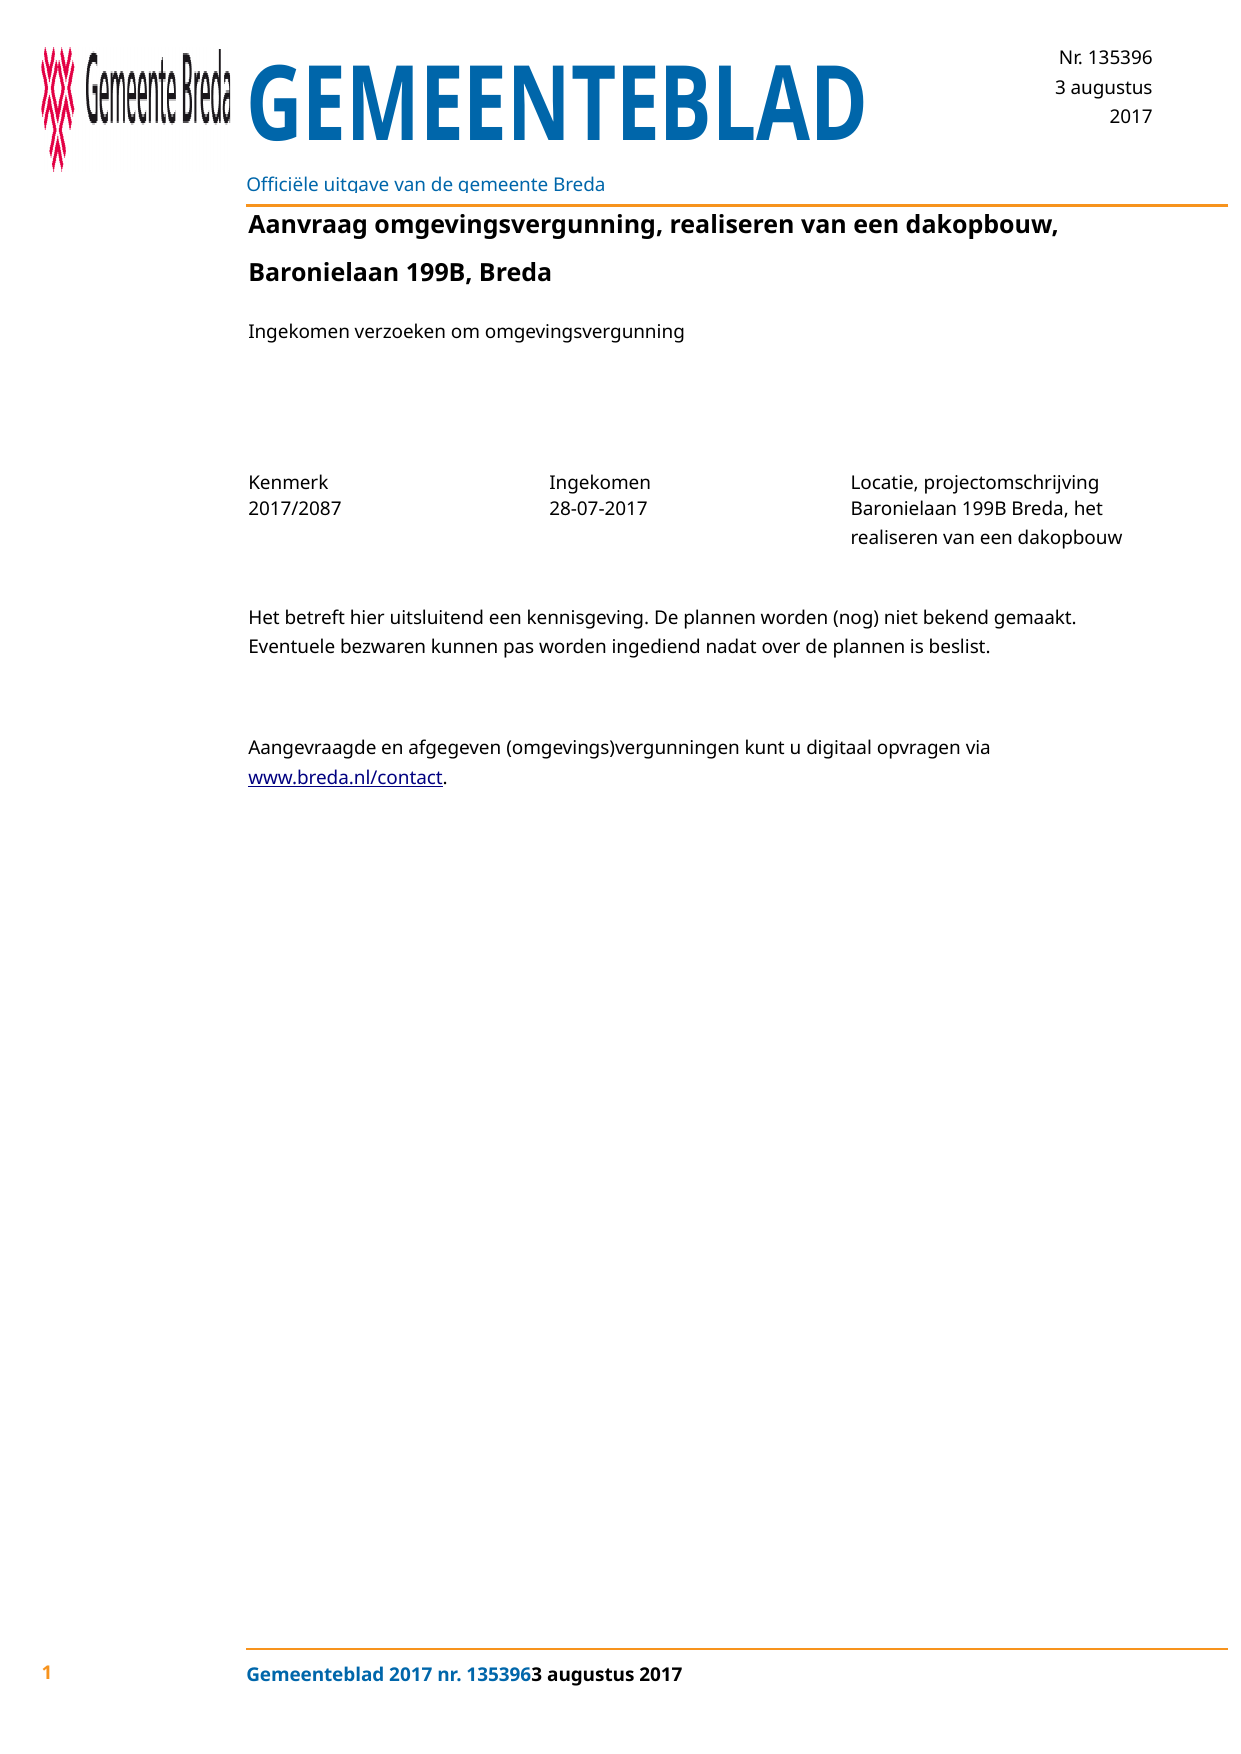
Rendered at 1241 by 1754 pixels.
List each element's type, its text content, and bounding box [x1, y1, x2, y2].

text Aangevraagde en afgegeven (omgevings)vergunningen kunt u digitaal opvragen via www.breda.nl/contact. [248, 734, 1152, 790]
table_header Locatie, projectomschrijving [850, 469, 1152, 495]
table_cell 28-07-2017 [549, 495, 850, 550]
table_header Kenmerk [248, 469, 549, 495]
text Het betreft hier uitsluitend een kennisgeving. De plannen worden (nog) niet bekend gemaakt. Eventuele bezwaren kunnen pas worden ingediend nadat over de plannen is beslist. [248, 604, 1152, 659]
text Aanvraag omgevingsvergunning, realiseren van een dakopbouw, Baronielaan 199B, Breda [248, 207, 1152, 288]
table_cell 2017/2087 [248, 495, 549, 550]
table_header Ingekomen [549, 469, 850, 495]
text Ingekomen verzoeken om omgevingsvergunning [248, 318, 1152, 344]
picture [41, 47, 231, 172]
table_cell Baronielaan 199B Breda, het realiseren van een dakopbouw [850, 495, 1152, 550]
